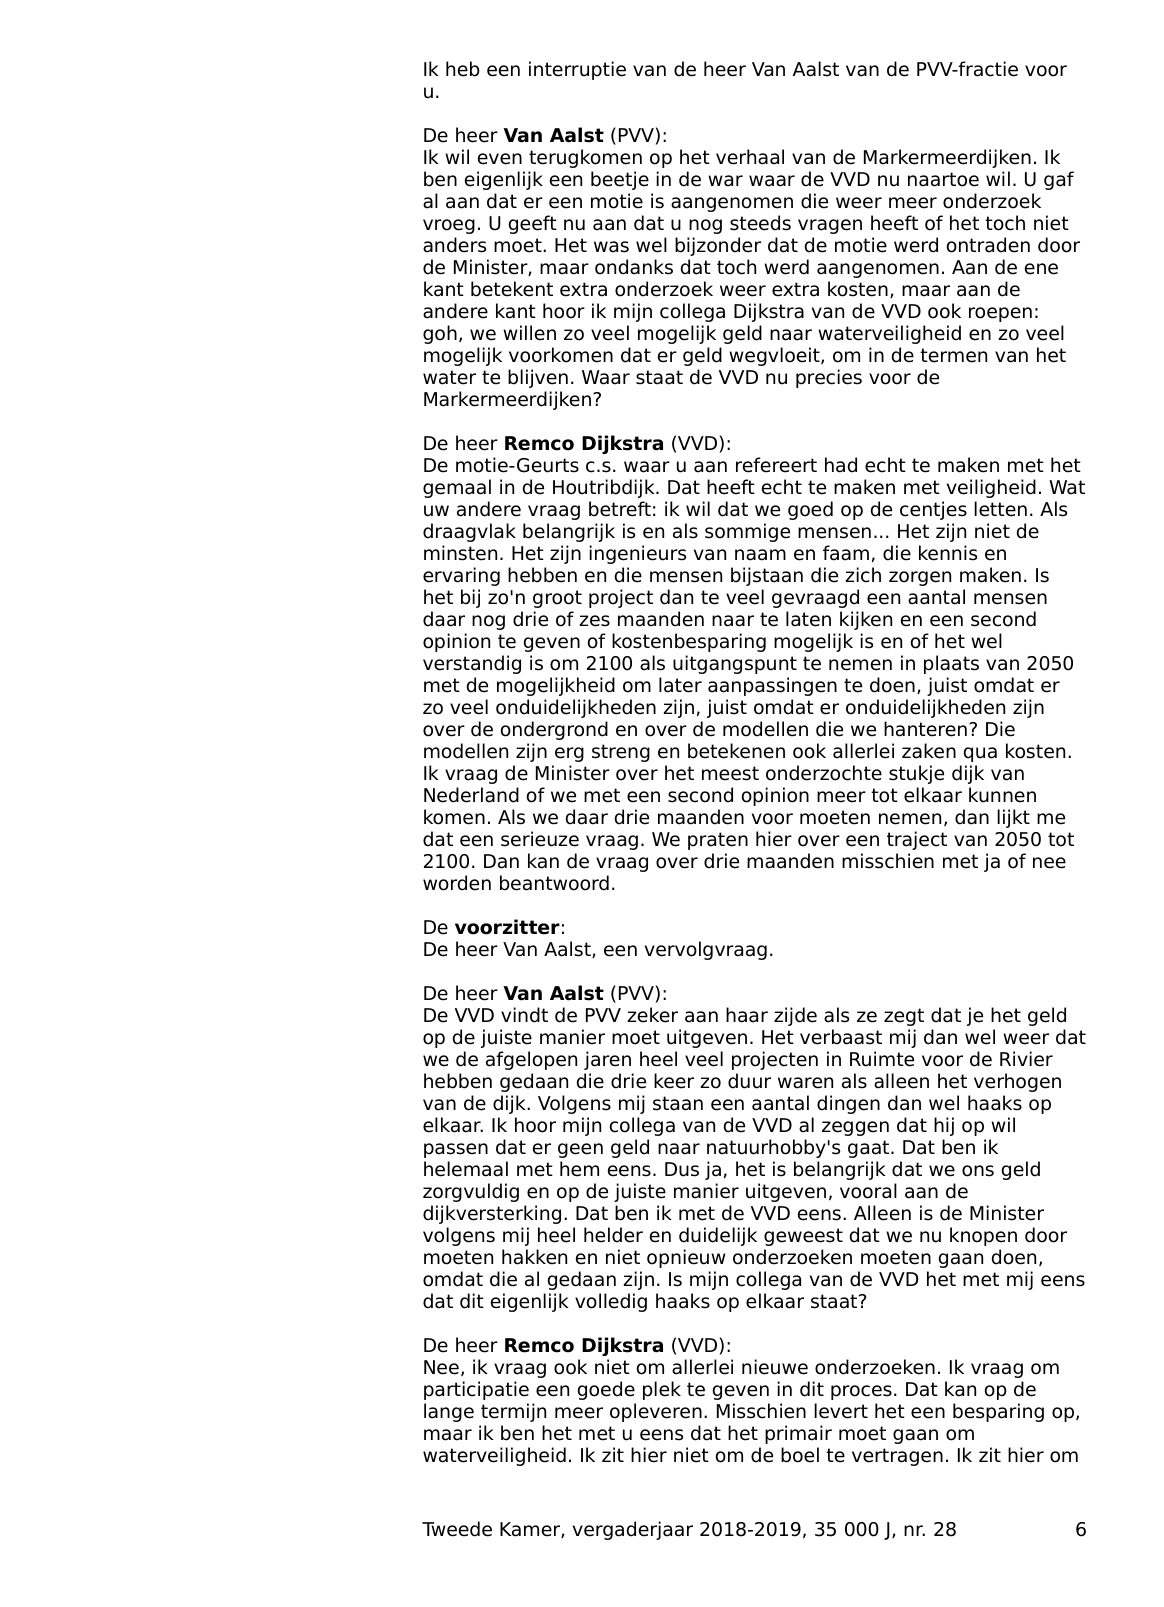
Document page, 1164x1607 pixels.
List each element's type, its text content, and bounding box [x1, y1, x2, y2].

text De heer Remco Dijkstra (VVD): [422, 1335, 1087, 1357]
text Nee, ik vraag ook niet om allerlei nieuwe onderzoeken. Ik vraag om participatie een goede plek te geven in dit proces. Dat kan op de lange termijn meer opleveren. Misschien levert het een besparing op, maar ik ben het met u eens dat het primair moet gaan om waterveiligheid. Ik zit hier niet om de boel te vertragen. Ik zit hier om [422, 1357, 1087, 1467]
text De heer Van Aalst (PVV): [422, 125, 1087, 147]
text Ik heb een interruptie van de heer Van Aalst van de PVV-fractie voor u. [422, 59, 1087, 103]
text De heer Van Aalst, een vervolgvraag. [422, 939, 1087, 961]
text De voorzitter: [422, 917, 1087, 939]
text De motie-Geurts c.s. waar u aan refereert had echt te maken met het gemaal in de Houtribdijk. Dat heeft echt te maken met veiligheid. Wat uw andere vraag betreft: ik wil dat we goed op de centjes letten. Als draagvlak belangrijk is en als sommige mensen... Het zijn niet de minsten. Het zijn ingenieurs van naam en faam, die kennis en ervaring hebben en die mensen bijstaan die zich zorgen maken. Is het bij zo'n groot project dan te veel gevraagd een aantal mensen daar nog drie of zes maanden naar te laten kijken en een second opinion te geven of kostenbesparing mogelijk is en of het wel verstandig is om 2100 als uitgangspunt te nemen in plaats van 2050 met de mogelijkheid om later aanpassingen te doen, juist omdat er zo veel onduidelijkheden zijn, juist omdat er onduidelijkheden zijn over de ondergrond en over de modellen die we hanteren? Die modellen zijn erg streng en betekenen ook allerlei zaken qua kosten. Ik vraag de Minister over het meest onderzochte stukje dijk van Nederland of we met een second opinion meer tot elkaar kunnen komen. Als we daar drie maanden voor moeten nemen, dan lijkt me dat een serieuze vraag. We praten hier over een traject van 2050 tot 2100. Dan kan de vraag over drie maanden misschien met ja of nee worden beantwoord. [422, 455, 1087, 895]
text De heer Remco Dijkstra (VVD): [422, 433, 1087, 455]
text Ik wil even terugkomen op het verhaal van de Markermeerdijken. Ik ben eigenlijk een beetje in de war waar de VVD nu naartoe wil. U gaf al aan dat er een motie is aangenomen die weer meer onderzoek vroeg. U geeft nu aan dat u nog steeds vragen heeft of het toch niet anders moet. Het was wel bijzonder dat de motie werd ontraden door de Minister, maar ondanks dat toch werd aangenomen. Aan de ene kant betekent extra onderzoek weer extra kosten, maar aan de andere kant hoor ik mijn collega Dijkstra van de VVD ook roepen: goh, we willen zo veel mogelijk geld naar waterveiligheid en zo veel mogelijk voorkomen dat er geld wegvloeit, om in de termen van het water te blijven. Waar staat de VVD nu precies voor de Markermeerdijken? [422, 147, 1087, 411]
text De heer Van Aalst (PVV): [422, 983, 1087, 1005]
text De VVD vindt de PVV zeker aan haar zijde als ze zegt dat je het geld op de juiste manier moet uitgeven. Het verbaast mij dan wel weer dat we de afgelopen jaren heel veel projecten in Ruimte voor de Rivier hebben gedaan die drie keer zo duur waren als alleen het verhogen van de dijk. Volgens mij staan een aantal dingen dan wel haaks op elkaar. Ik hoor mijn collega van de VVD al zeggen dat hij op wil passen dat er geen geld naar natuurhobby's gaat. Dat ben ik helemaal met hem eens. Dus ja, het is belangrijk dat we ons geld zorgvuldig en op de juiste manier uitgeven, vooral aan de dijkversterking. Dat ben ik met de VVD eens. Alleen is de Minister volgens mij heel helder en duidelijk geweest dat we nu knopen door moeten hakken en niet opnieuw onderzoeken moeten gaan doen, omdat die al gedaan zijn. Is mijn collega van de VVD het met mij eens dat dit eigenlijk volledig haaks op elkaar staat? [422, 1005, 1087, 1313]
